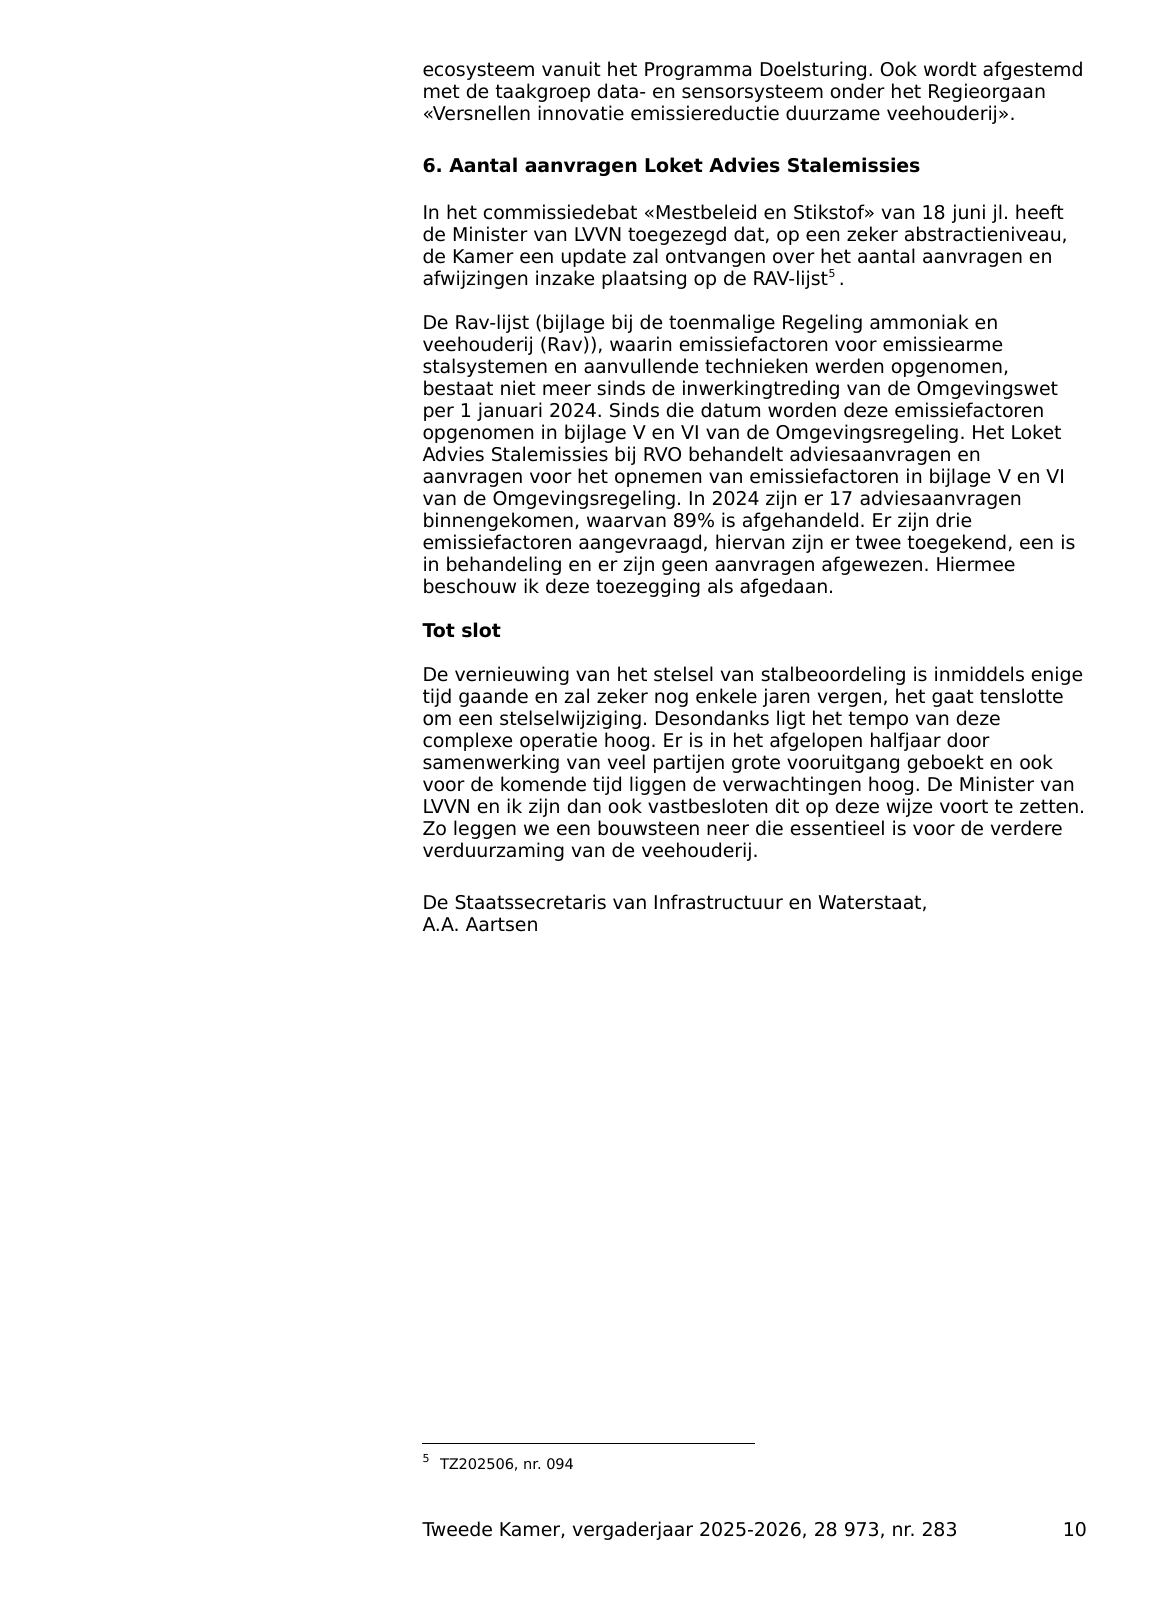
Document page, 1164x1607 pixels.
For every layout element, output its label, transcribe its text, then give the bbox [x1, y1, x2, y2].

text TZ202506, nr. 094 [422, 1452, 1087, 1474]
subtitle Tot slot [422, 620, 1087, 642]
text De Rav-lijst (bijlage bij de toenmalige Regeling ammoniak en veehouderij (Rav)), waarin emissiefactoren voor emissiearme stalsystemen en aanvullende technieken werden opgenomen, bestaat niet meer sinds de inwerkingtreding van de Omgevingswet per 1 januari 2024. Sinds die datum worden deze emissiefactoren opgenomen in bijlage V en VI van de Omgevingsregeling. Het Loket Advies Stalemissies bij RVO behandelt adviesaanvragen en aanvragen voor het opnemen van emissiefactoren in bijlage V en VI van de Omgevingsregeling. In 2024 zijn er 17 adviesaanvragen binnengekomen, waarvan 89% is afgehandeld. Er zijn drie emissiefactoren aangevraagd, hiervan zijn er twee toegekend, een is in behandeling en er zijn geen aanvragen afgewezen. Hiermee beschouw ik deze toezegging als afgedaan. [422, 312, 1087, 598]
text De vernieuwing van het stelsel van stalbeoordeling is inmiddels enige tijd gaande en zal zeker nog enkele jaren vergen, het gaat tenslotte om een stelselwijziging. Desondanks ligt het tempo van deze complexe operatie hoog. Er is in het afgelopen halfjaar door samenwerking van veel partijen grote vooruitgang geboekt en ook voor de komende tijd liggen de verwachtingen hoog. De Minister van LVVN en ik zijn dan ook vastbesloten dit op deze wijze voort te zetten. Zo leggen we een bouwsteen neer die essentieel is voor de verdere verduurzaming van de veehouderij. [422, 664, 1087, 862]
text ecosysteem vanuit het Programma Doelsturing. Ook wordt afgestemd met de taakgroep data- en sensorsysteem onder het Regieorgaan «Versnellen innovatie emissiereductie duurzame veehouderij». [422, 59, 1087, 125]
subtitle 6. Aantal aanvragen Loket Advies Stalemissies [422, 155, 1087, 177]
text De Staatssecretaris van Infrastructuur en Waterstaat, A.A. Aartsen [422, 892, 1087, 936]
text In het commissiedebat «Mestbeleid en Stikstof» van 18 juni jl. heeft de Minister van LVVN toegezegd dat, op een zeker abstractieniveau, de Kamer een update zal ontvangen over het aantal aanvragen en afwijzingen inzake plaatsing op de RAV-lijst. [422, 202, 1087, 290]
